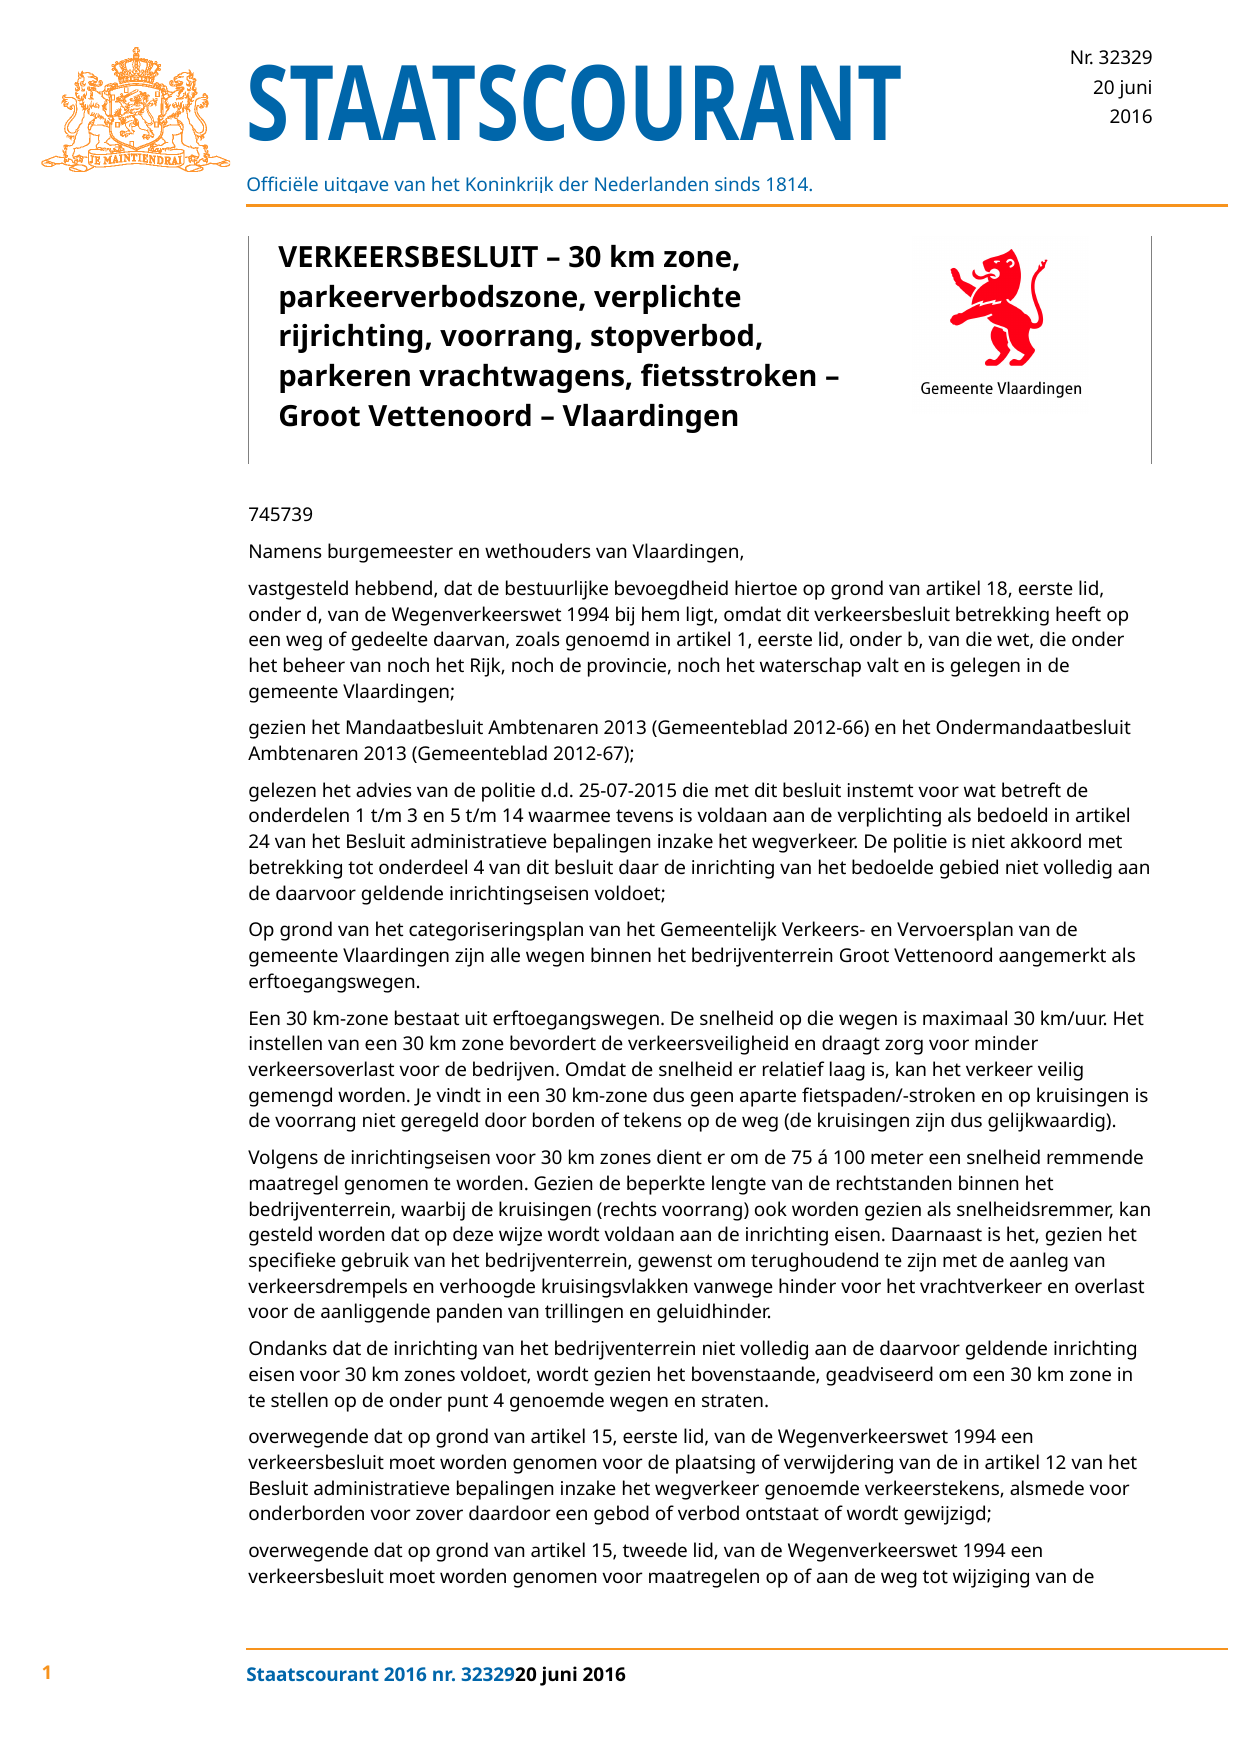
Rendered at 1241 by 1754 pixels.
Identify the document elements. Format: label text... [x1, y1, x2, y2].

text overwegende dat op grond van artikel 15, eerste lid, van de Wegenverkeerswet 1994 een verkeersbesluit moet worden genomen voor de plaatsing of verwijdering van de in artikel 12 van het Besluit administratieve bepalingen inzake het wegverkeer genoemde verkeerstekens, alsmede voor onderborden voor zover daardoor een gebod of verbod ontstaat of wordt gewijzigd; [248, 1423, 1152, 1526]
picture [41, 47, 231, 172]
table_header [850, 236, 912, 413]
table_header [850, 414, 1151, 464]
text Volgens de inrichtingseisen voor 30 km zones dient er om de 75 á 100 meter een snelheid remmende maatregel genomen te worden. Gezien de beperkte lengte van de rechtstanden binnen het bedrijventerrein, waarbij de kruisingen (rechts voorrang) ook worden gezien als snelheidsremmer, kan gesteld worden dat op deze wijze wordt voldaan aan de inrichting eisen. Daarnaast is het, gezien het specifieke gebruik van het bedrijventerrein, gewenst om terughoudend te zijn met de aanleg van verkeersdrempels en verhoogde kruisingsvlakken vanwege hinder voor het vrachtverkeer en overlast voor de aanliggende panden van trillingen en geluidhinder. [248, 1144, 1152, 1324]
picture [912, 236, 1090, 414]
table_header [1090, 236, 1151, 413]
text Namens burgemeester en wethouders van Vlaardingen, [248, 538, 1152, 564]
text gezien het Mandaatbesluit Ambtenaren 2013 (Gemeenteblad 2012-66) en het Ondermandaatbesluit Ambtenaren 2013 (Gemeenteblad 2012-67); [248, 714, 1152, 766]
table_header VERKEERSBESLUIT – 30 km zone, parkeerverbodszone, verplichte rijrichting, voorrang, stopverbod, parkeren vrachtwagens, fietsstroken – Groot Vettenoord – Vlaardingen [249, 236, 850, 464]
text overwegende dat op grond van artikel 15, tweede lid, van de Wegenverkeerswet 1994 een verkeersbesluit moet worden genomen voor maatregelen op of aan de weg tot wijziging van de [248, 1537, 1152, 1589]
text gelezen het advies van de politie d.d. 25-07-2015 die met dit besluit instemt voor wat betreft de onderdelen 1 t/m 3 en 5 t/m 14 waarmee tevens is voldaan aan de verplichting als bedoeld in artikel 24 van het Besluit administratieve bepalingen inzake het wegverkeer. De politie is niet akkoord met betrekking tot onderdeel 4 van dit besluit daar de inrichting van het bedoelde gebied niet volledig aan de daarvoor geldende inrichtingseisen voldoet; [248, 777, 1152, 906]
text Een 30 km-zone bestaat uit erftoegangswegen. De snelheid op die wegen is maximaal 30 km/uur. Het instellen van een 30 km zone bevordert de verkeersveiligheid en draagt zorg voor minder verkeersoverlast voor de bedrijven. Omdat de snelheid er relatief laag is, kan het verkeer veilig gemengd worden. Je vindt in een 30 km-zone dus geen aparte fietspaden/-stroken en op kruisingen is de voorrang niet geregeld door borden of tekens op de weg (de kruisingen zijn dus gelijkwaardig). [248, 1005, 1152, 1133]
text 745739 [248, 502, 1152, 527]
text vastgesteld hebbend, dat de bestuurlijke bevoegdheid hiertoe op grond van artikel 18, eerste lid, onder d, van de Wegenverkeerswet 1994 bij hem ligt, omdat dit verkeersbesluit betrekking heeft op een weg of gedeelte daarvan, zoals genoemd in artikel 1, eerste lid, onder b, van die wet, die onder het beheer van noch het Rijk, noch de provincie, noch het waterschap valt en is gelegen in de gemeente Vlaardingen; [248, 575, 1152, 704]
text Ondanks dat de inrichting van het bedrijventerrein niet volledig aan de daarvoor geldende inrichting eisen voor 30 km zones voldoet, wordt gezien het bovenstaande, geadviseerd om een 30 km zone in te stellen op de onder punt 4 genoemde wegen en straten. [248, 1335, 1152, 1412]
text Op grond van het categoriseringsplan van het Gemeentelijk Verkeers- en Vervoersplan van de gemeente Vlaardingen zijn alle wegen binnen het bedrijventerrein Groot Vettenoord aangemerkt als erftoegangswegen. [248, 917, 1152, 994]
